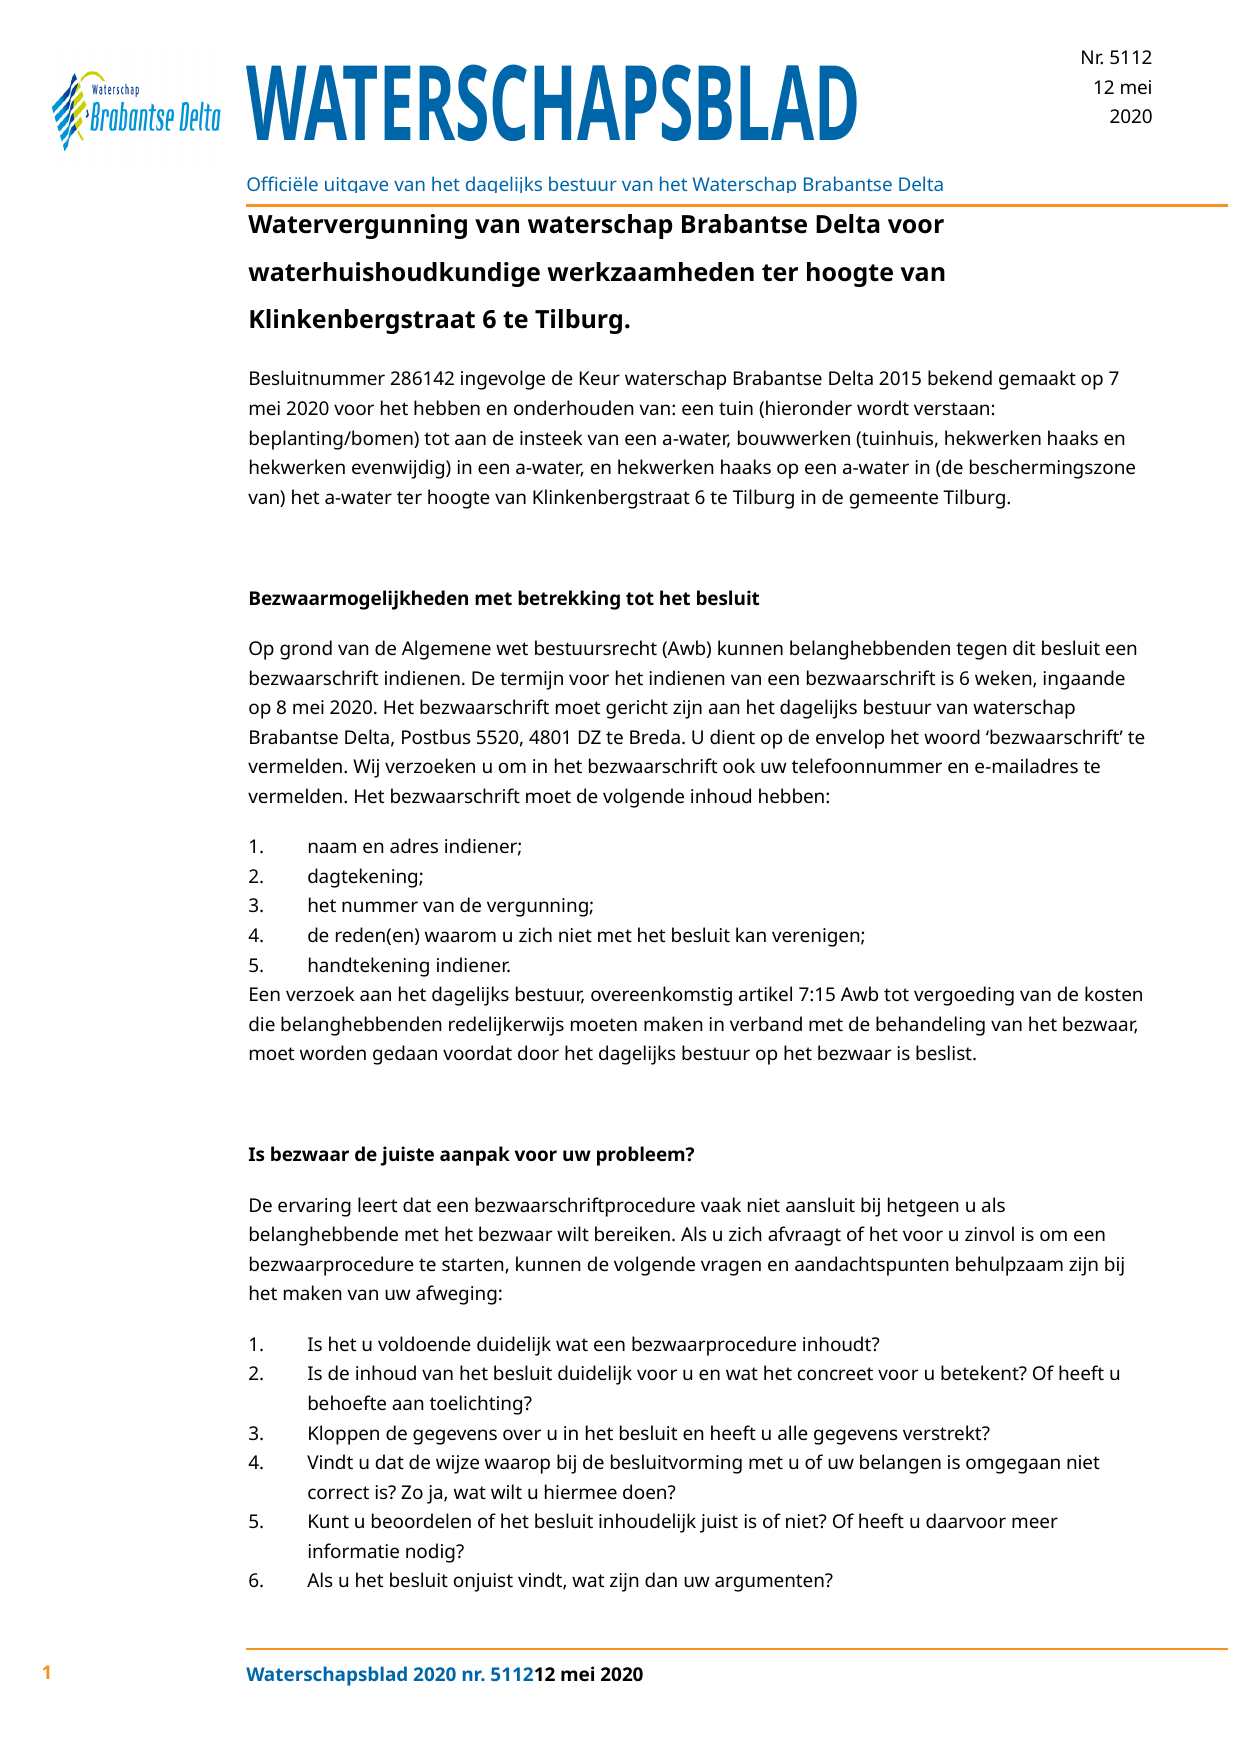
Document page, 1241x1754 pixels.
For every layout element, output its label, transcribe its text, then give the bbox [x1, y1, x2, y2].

list de reden(en) waarom u zich niet met het besluit kan verenigen; [248, 922, 1152, 948]
text Een verzoek aan het dagelijks bestuur, overeenkomstig artikel 7:15 Awb tot vergoeding van de kosten die belanghebbenden redelijkerwijs moeten maken in verband met de behandeling van het bezwaar, moet worden gedaan voordat door het dagelijks bestuur op het bezwaar is beslist. [248, 981, 1152, 1066]
picture [41, 47, 231, 172]
list Als u het besluit onjuist vindt, wat zijn dan uw argumenten? [248, 1568, 1152, 1593]
text Op grond van de Algemene wet bestuursrecht (Awb) kunnen belanghebbenden tegen dit besluit een bezwaarschrift indienen. De termijn voor het indienen van een bezwaarschrift is 6 weken, ingaande op 8 mei 2020. Het bezwaarschrift moet gericht zijn aan het dagelijks bestuur van waterschap Brabantse Delta, Postbus 5520, 4801 DZ te Breda. U dient op de envelop het woord ‘bezwaarschrift’ te vermelden. Wij verzoeken u om in het bezwaarschrift ook uw telefoonnummer en e‑mailadres te vermelden. Het bezwaarschrift moet de volgende inhoud hebben: [248, 635, 1152, 809]
list dagtekening; [248, 863, 1152, 889]
list handtekening indiener. [248, 952, 1152, 977]
list Kunt u beoordelen of het besluit inhoudelijk juist is of niet? Of heeft u daarvoor meer informatie nodig? [248, 1508, 1152, 1564]
list Kloppen de gegevens over u in het besluit en heeft u alle gegevens verstrekt? [248, 1420, 1152, 1445]
text Bezwaarmogelijkheden met betrekking tot het besluit [248, 585, 1152, 610]
list Is de inhoud van het besluit duidelijk voor u en wat het concreet voor u betekent? Of heeft u behoefte aan toelichting? [248, 1361, 1152, 1416]
text Besluitnummer 286142 ingevolge de Keur waterschap Brabantse Delta 2015 bekend gemaakt op 7 mei 2020 voor het hebben en onderhouden van: een tuin (hieronder wordt verstaan: beplanting/bomen) tot aan de insteek van een a-water, bouwwerken (tuinhuis, hekwerken haaks en hekwerken evenwijdig) in een a-water, en hekwerken haaks op een a-water in (de beschermingszone van) het a-water ter hoogte van Klinkenbergstraat 6 te Tilburg in de gemeente Tilburg. [248, 366, 1152, 509]
list naam en adres indiener; [248, 833, 1152, 859]
text Is bezwaar de juiste aanpak voor uw probleem? [248, 1141, 1152, 1167]
list Is het u voldoende duidelijk wat een bezwaarprocedure inhoudt? [248, 1331, 1152, 1357]
list Vindt u dat de wijze waarop bij de besluitvorming met u of uw belangen is omgegaan niet correct is? Zo ja, wat wilt u hiermee doen? [248, 1449, 1152, 1504]
text Watervergunning van waterschap Brabantse Delta voor waterhuishoudkundige werkzaamheden ter hoogte van Klinkenbergstraat 6 te Tilburg. [248, 207, 1152, 336]
text De ervaring leert dat een bezwaarschriftprocedure vaak niet aansluit bij hetgeen u als belanghebbende met het bezwaar wilt bereiken. Als u zich afvraagt of het voor u zinvol is om een bezwaarprocedure te starten, kunnen de volgende vragen en aandachtspunten behulpzaam zijn bij het maken van uw afweging: [248, 1192, 1152, 1306]
list het nummer van de vergunning; [248, 893, 1152, 918]
